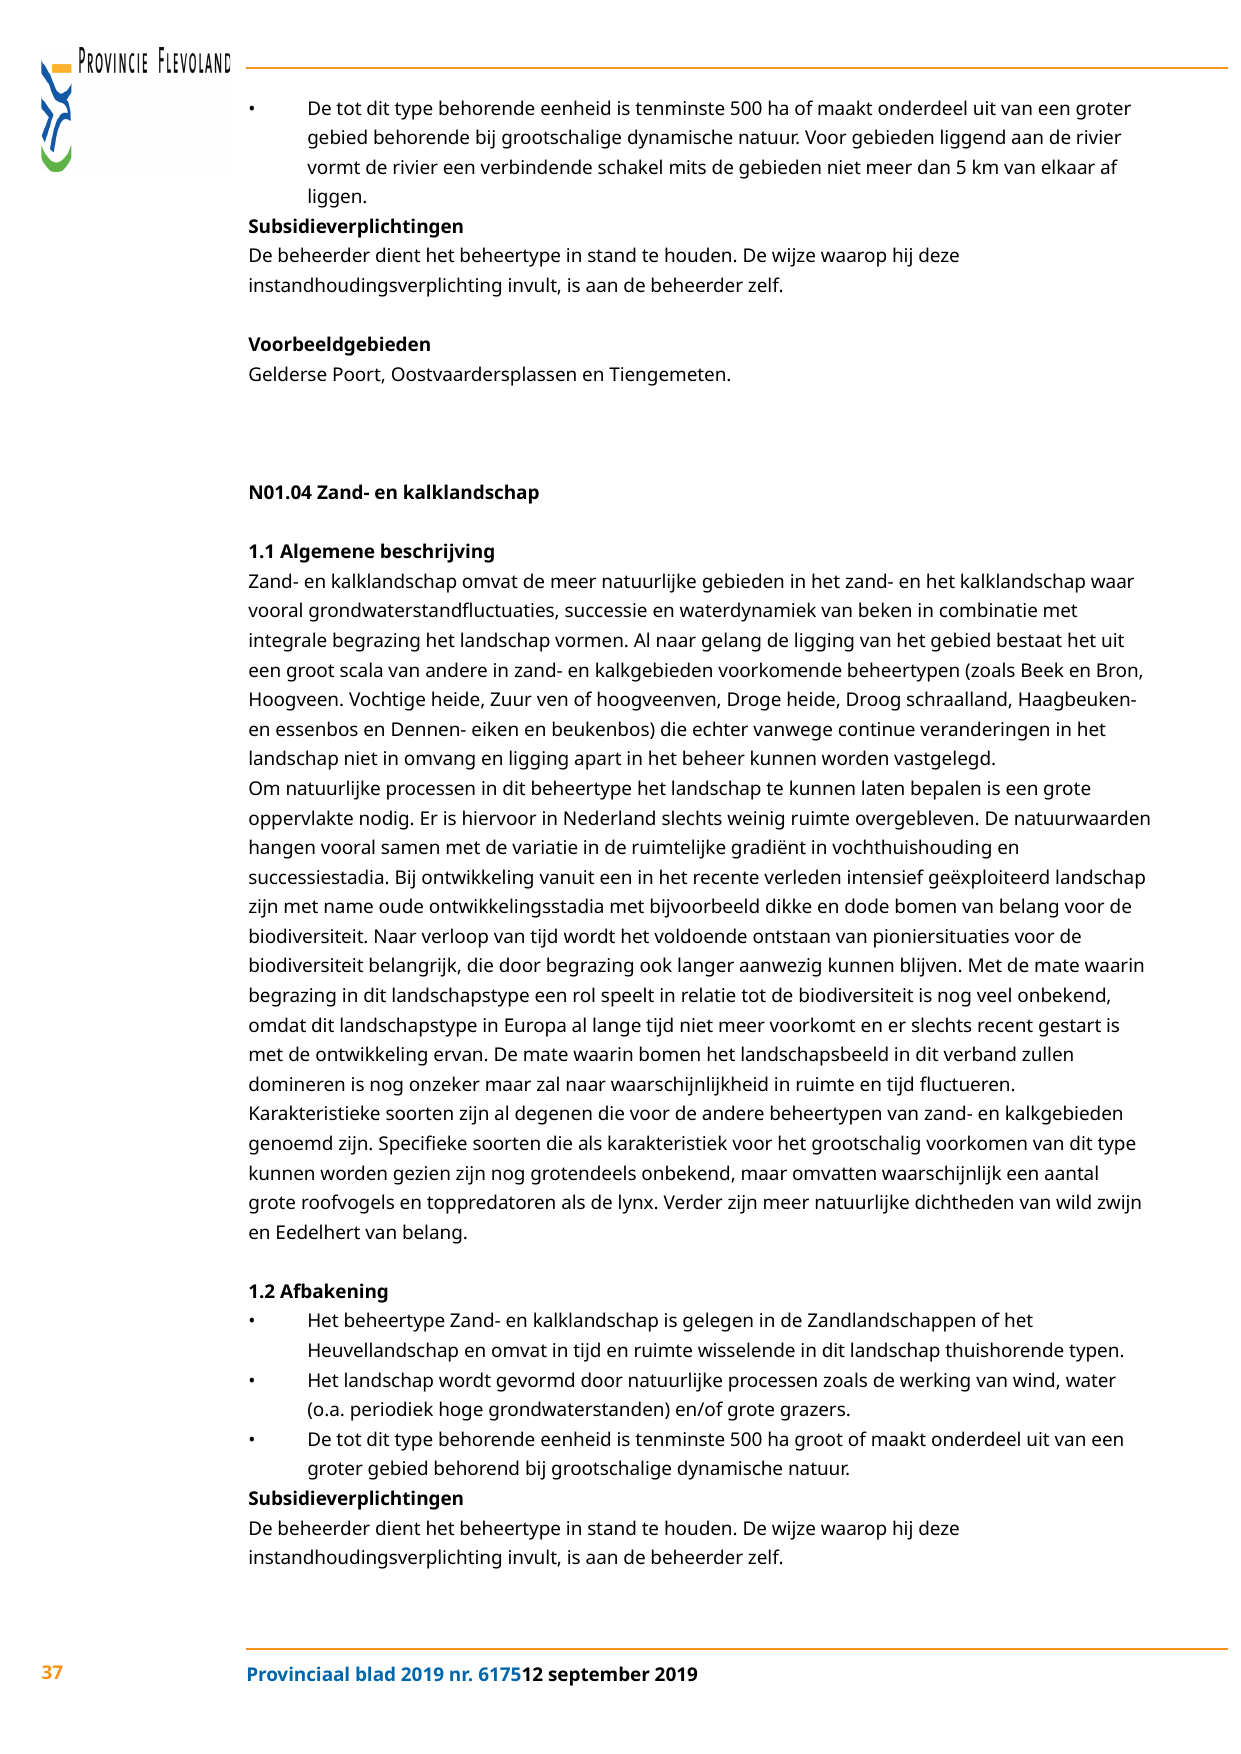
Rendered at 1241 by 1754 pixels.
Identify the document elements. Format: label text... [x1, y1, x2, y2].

picture [41, 47, 231, 172]
text De beheerder dient het beheertype in stand te houden. De wijze waarop hij deze instandhoudingsverplichting invult, is aan de beheerder zelf. [248, 243, 1152, 298]
list Het beheertype Zand- en kalklandschap is gelegen in de Zandlandschappen of het Heuvellandschap en omvat in tijd en ruimte wisselende in dit landschap thuishorende typen. [248, 1308, 1152, 1363]
text Gelderse Poort, Oostvaardersplassen en Tiengemeten. [248, 361, 1152, 387]
text 1.2 Afbakening [248, 1278, 1152, 1304]
list De tot dit type behorende eenheid is tenminste 500 ha groot of maakt onderdeel uit van een groter gebied behorend bij grootschalige dynamische natuur. [248, 1426, 1152, 1481]
text Voorbeeldgebieden [248, 331, 1152, 357]
text De beheerder dient het beheertype in stand te houden. De wijze waarop hij deze instandhoudingsverplichting invult, is aan de beheerder zelf. [248, 1515, 1152, 1570]
text N01.04 Zand- en kalklandschap [248, 479, 1152, 505]
text Zand- en kalklandschap omvat de meer natuurlijke gebieden in het zand- en het kalklandschap waar vooral grondwaterstandfluctuaties, successie en waterdynamiek van beken in combinatie met integrale begrazing het landschap vormen. Al naar gelang de ligging van het gebied bestaat het uit een groot scala van andere in zand- en kalkgebieden voorkomende beheertypen (zoals Beek en Bron, Hoogveen. Vochtige heide, Zuur ven of hoogveenven, Droge heide, Droog schraalland, Haagbeuken- en essenbos en Dennen- eiken en beukenbos) die echter vanwege continue veranderingen in het landschap niet in omvang en ligging apart in het beheer kunnen worden vastgelegd. [248, 568, 1152, 771]
text Om natuurlijke processen in dit beheertype het landschap te kunnen laten bepalen is een grote oppervlakte nodig. Er is hiervoor in Nederland slechts weinig ruimte overgebleven. De natuurwaarden hangen vooral samen met de variatie in de ruimtelijke gradiënt in vochthuishouding en successiestadia. Bij ontwikkeling vanuit een in het recente verleden intensief geëxploiteerd landschap zijn met name oude ontwikkelingsstadia met bijvoorbeeld dikke en dode bomen van belang voor de biodiversiteit. Naar verloop van tijd wordt het voldoende ontstaan van pioniersituaties voor de biodiversiteit belangrijk, die door begrazing ook langer aanwezig kunnen blijven. Met de mate waarin begrazing in dit landschapstype een rol speelt in relatie tot de biodiversiteit is nog veel onbekend, omdat dit landschapstype in Europa al lange tijd niet meer voorkomt en er slechts recent gestart is met de ontwikkeling ervan. De mate waarin bomen het landschapsbeeld in dit verband zullen domineren is nog onzeker maar zal naar waarschijnlijkheid in ruimte en tijd fluctueren. [248, 775, 1152, 1097]
text Subsidieverplichtingen [248, 1485, 1152, 1511]
list Het landschap wordt gevormd door natuurlijke processen zoals de werking van wind, water (o.a. periodiek hoge grondwaterstanden) en/of grote grazers. [248, 1367, 1152, 1422]
text Karakteristieke soorten zijn al degenen die voor de andere beheertypen van zand- en kalkgebieden genoemd zijn. Specifieke soorten die als karakteristiek voor het grootschalig voorkomen van dit type kunnen worden gezien zijn nog grotendeels onbekend, maar omvatten waarschijnlijk een aantal grote roofvogels en toppredatoren als de lynx. Verder zijn meer natuurlijke dichtheden van wild zwijn en Eedelhert van belang. [248, 1101, 1152, 1245]
text 1.1 Algemene beschrijving [248, 538, 1152, 564]
list De tot dit type behorende eenheid is tenminste 500 ha of maakt onderdeel uit van een groter gebied behorende bij grootschalige dynamische natuur. Voor gebieden liggend aan de rivier vormt de rivier een verbindende schakel mits de gebieden niet meer dan 5 km van elkaar af liggen. [248, 95, 1152, 209]
text Subsidieverplichtingen [248, 213, 1152, 239]
